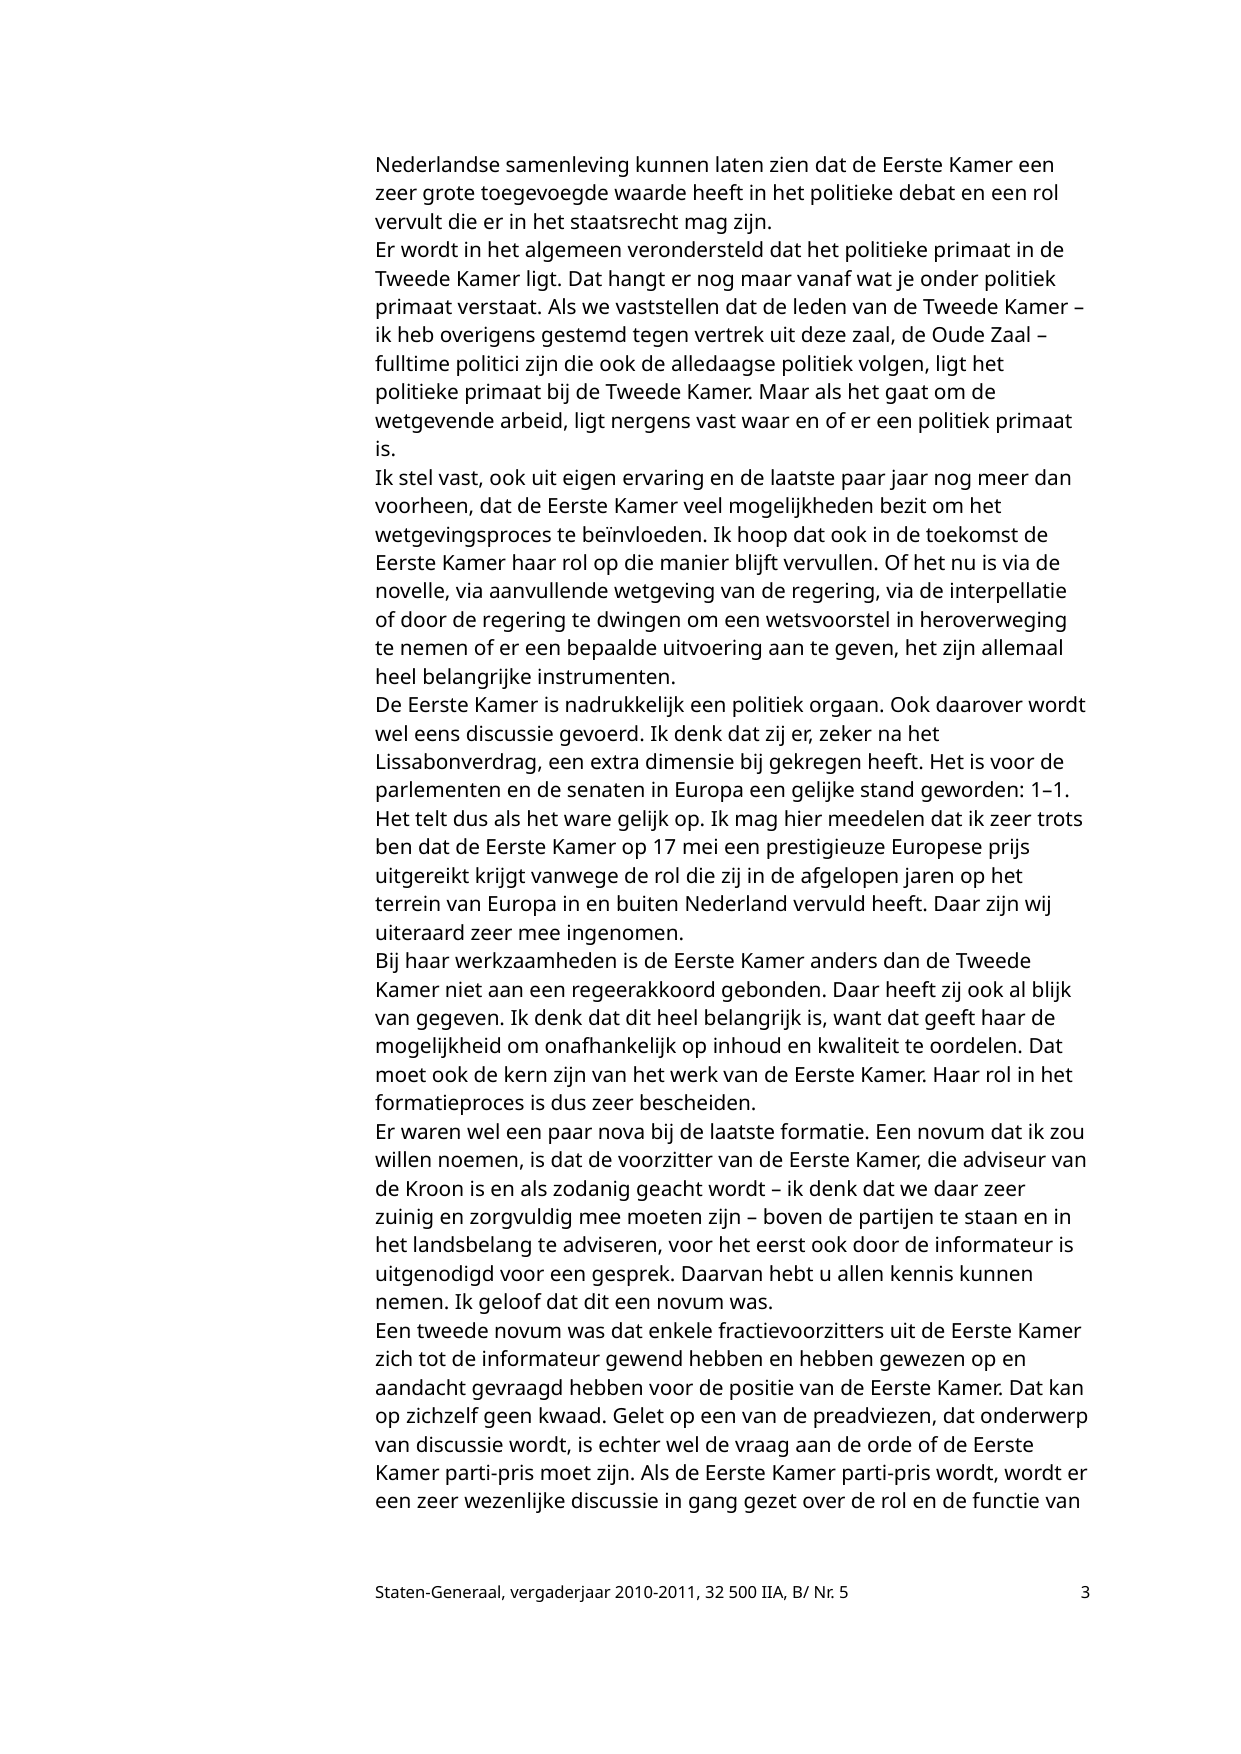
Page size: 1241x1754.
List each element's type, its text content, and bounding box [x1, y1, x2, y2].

text Nederlandse samenleving kunnen laten zien dat de Eerste Kamer een zeer grote toegevoegde waarde heeft in het politieke debat en een rol vervult die er in het staatsrecht mag zijn. [375, 150, 1090, 235]
text Er wordt in het algemeen verondersteld dat het politieke primaat in de Tweede Kamer ligt. Dat hangt er nog maar vanaf wat je onder politiek primaat verstaat. Als we vaststellen dat de leden van de Tweede Kamer – ik heb overigens gestemd tegen vertrek uit deze zaal, de Oude Zaal – fulltime politici zijn die ook de alledaagse politiek volgen, ligt het politieke primaat bij de Tweede Kamer. Maar als het gaat om de wetgevende arbeid, ligt nergens vast waar en of er een politiek primaat is. [375, 235, 1090, 463]
text Er waren wel een paar nova bij de laatste formatie. Een novum dat ik zou willen noemen, is dat de voorzitter van de Eerste Kamer, die adviseur van de Kroon is en als zodanig geacht wordt – ik denk dat we daar zeer zuinig en zorgvuldig mee moeten zijn – boven de partijen te staan en in het landsbelang te adviseren, voor het eerst ook door de informateur is uitgenodigd voor een gesprek. Daarvan hebt u allen kennis kunnen nemen. Ik geloof dat dit een novum was. [375, 1117, 1090, 1316]
text De Eerste Kamer is nadrukkelijk een politiek orgaan. Ook daarover wordt wel eens discussie gevoerd. Ik denk dat zij er, zeker na het Lissabonverdrag, een extra dimensie bij gekregen heeft. Het is voor de parlementen en de senaten in Europa een gelijke stand geworden: 1–1. Het telt dus als het ware gelijk op. Ik mag hier meedelen dat ik zeer trots ben dat de Eerste Kamer op 17 mei een prestigieuze Europese prijs uitgereikt krijgt vanwege de rol die zij in de afgelopen jaren op het terrein van Europa in en buiten Nederland vervuld heeft. Daar zijn wij uiteraard zeer mee ingenomen. [375, 690, 1090, 946]
text Ik stel vast, ook uit eigen ervaring en de laatste paar jaar nog meer dan voorheen, dat de Eerste Kamer veel mogelijkheden bezit om het wetgevingsproces te beïnvloeden. Ik hoop dat ook in de toekomst de Eerste Kamer haar rol op die manier blijft vervullen. Of het nu is via de novelle, via aanvullende wetgeving van de regering, via de interpellatie of door de regering te dwingen om een wetsvoorstel in heroverweging te nemen of er een bepaalde uitvoering aan te geven, het zijn allemaal heel belangrijke instrumenten. [375, 463, 1090, 690]
text Bij haar werkzaamheden is de Eerste Kamer anders dan de Tweede Kamer niet aan een regeerakkoord gebonden. Daar heeft zij ook al blijk van gegeven. Ik denk dat dit heel belangrijk is, want dat geeft haar de mogelijkheid om onafhankelijk op inhoud en kwaliteit te oordelen. Dat moet ook de kern zijn van het werk van de Eerste Kamer. Haar rol in het formatieproces is dus zeer bescheiden. [375, 946, 1090, 1117]
text Een tweede novum was dat enkele fractievoorzitters uit de Eerste Kamer zich tot de informateur gewend hebben en hebben gewezen op en aandacht gevraagd hebben voor de positie van de Eerste Kamer. Dat kan op zichzelf geen kwaad. Gelet op een van de preadviezen, dat onderwerp van discussie wordt, is echter wel de vraag aan de orde of de Eerste Kamer parti-pris moet zijn. Als de Eerste Kamer parti-pris wordt, wordt er een zeer wezenlijke discussie in gang gezet over de rol en de functie van [375, 1316, 1090, 1515]
